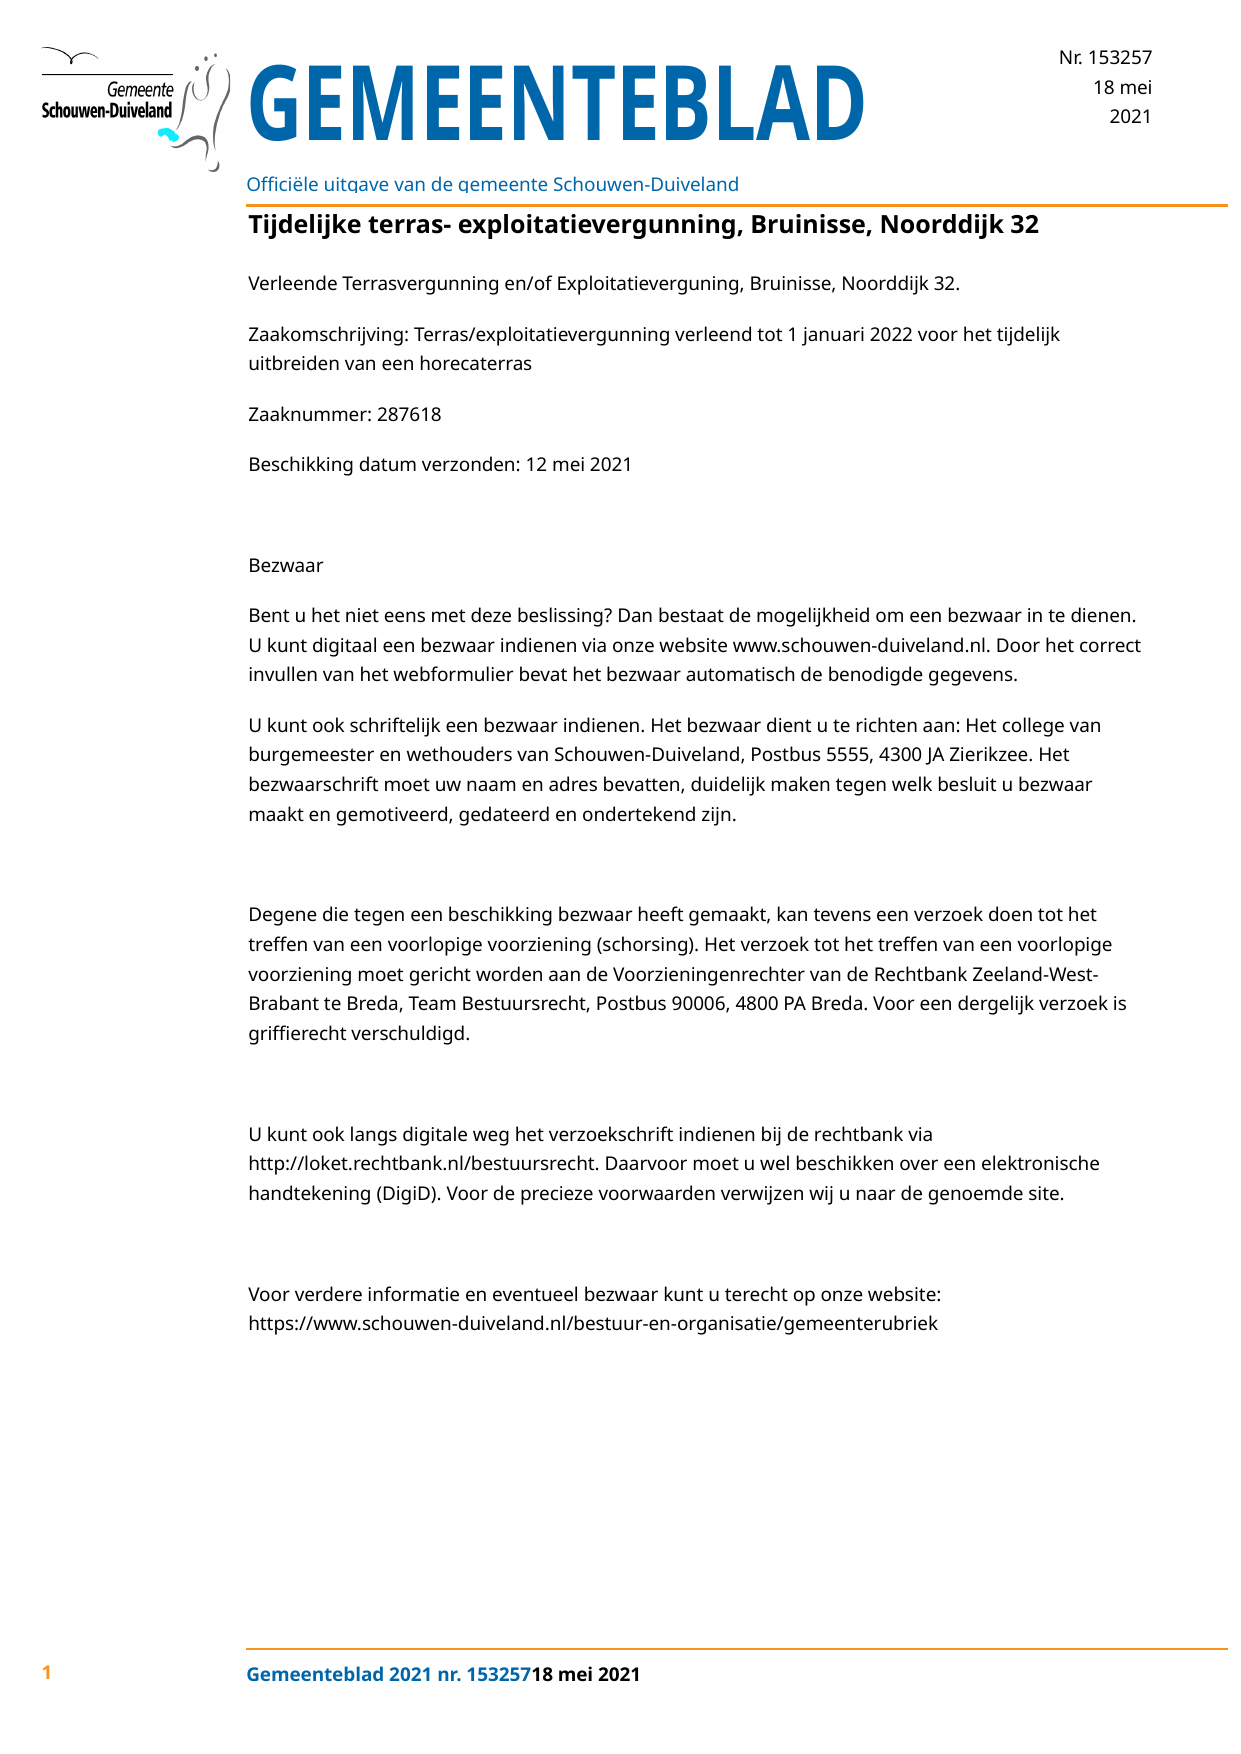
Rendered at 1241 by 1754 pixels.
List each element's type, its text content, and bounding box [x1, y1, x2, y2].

text Zaaknummer: 287618 [248, 401, 1152, 426]
text Bezwaar [248, 552, 1152, 578]
text Voor verdere informatie en eventueel bezwaar kunt u terecht op onze website: https://www.schouwen-duiveland.nl/bestuur-en-organisatie/gemeenterubriek [248, 1281, 1152, 1336]
text Verleende Terrasvergunning en/of Exploitatieverguning, Bruinisse, Noorddijk 32. [248, 270, 1152, 296]
text Tijdelijke terras- exploitatievergunning, Bruinisse, Noorddijk 32 [248, 207, 1152, 241]
text Bent u het niet eens met deze beslissing? Dan bestaat de mogelijkheid om een bezwaar in te dienen. U kunt digitaal een bezwaar indienen via onze website www.schouwen-duiveland.nl. Door het correct invullen van het webformulier bevat het bezwaar automatisch de benodigde gegevens. [248, 602, 1152, 687]
picture [41, 47, 231, 172]
text Zaakomschrijving: Terras/exploitatievergunning verleend tot 1 januari 2022 voor het tijdelijk uitbreiden van een horecaterras [248, 321, 1152, 376]
text U kunt ook schriftelijk een bezwaar indienen. Het bezwaar dient u te richten aan: Het college van burgemeester en wethouders van Schouwen-Duiveland, Postbus 5555, 4300 JA Zierikzee. Het bezwaarschrift moet uw naam en adres bevatten, duidelijk maken tegen welk besluit u bezwaar maakt en gemotiveerd, gedateerd en ondertekend zijn. [248, 712, 1152, 826]
text U kunt ook langs digitale weg het verzoekschrift indienen bij de rechtbank via http://loket.rechtbank.nl/bestuursrecht. Daarvoor moet u wel beschikken over een elektronische handtekening (DigiD). Voor de precieze voorwaarden verwijzen wij u naar de genoemde site. [248, 1121, 1152, 1206]
text Degene die tegen een beschikking bezwaar heeft gemaakt, kan tevens een verzoek doen tot het treffen van een voorlopige voorziening (schorsing). Het verzoek tot het treffen van een voorlopige voorziening moet gericht worden aan de Voorzieningenrechter van de Rechtbank Zeeland-West-Brabant te Breda, Team Bestuursrecht, Postbus 90006, 4800 PA Breda. Voor een dergelijk verzoek is griffierecht verschuldigd. [248, 902, 1152, 1046]
text Beschikking datum verzonden: 12 mei 2021 [248, 451, 1152, 477]
